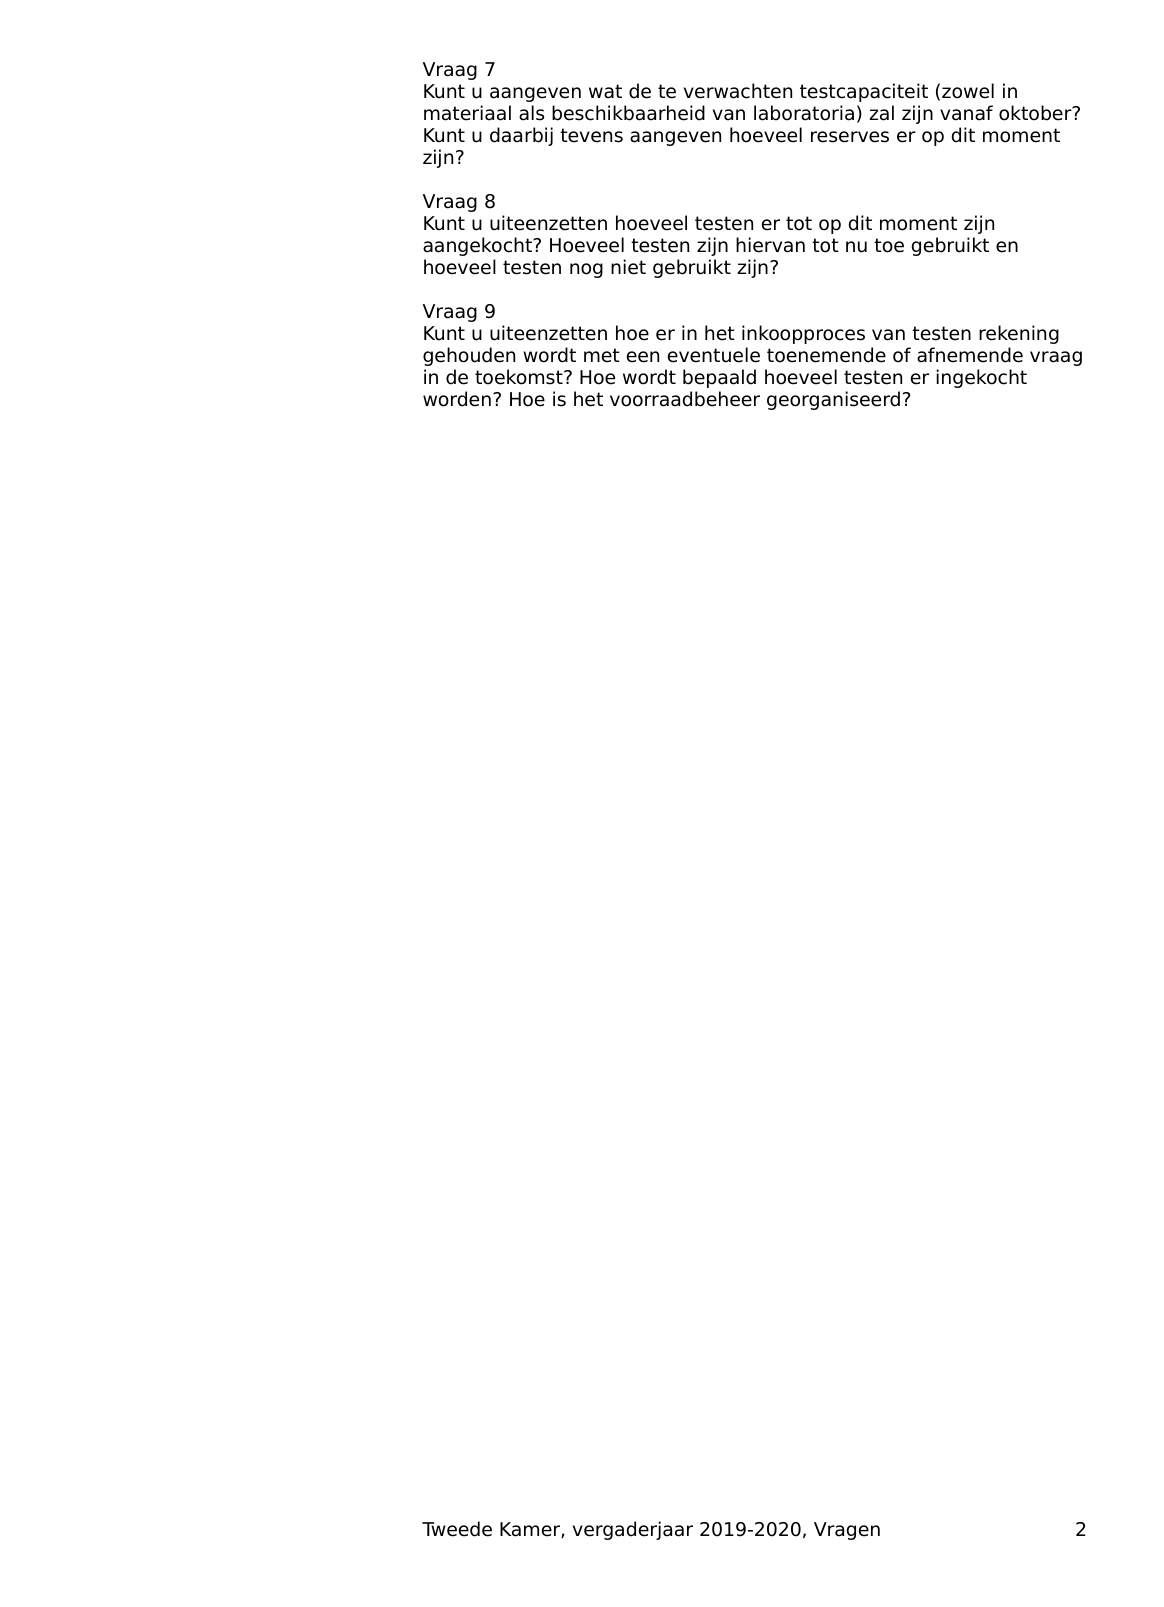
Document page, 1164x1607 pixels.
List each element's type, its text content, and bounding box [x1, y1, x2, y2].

text Vraag 8 [422, 191, 1087, 213]
text Kunt u uiteenzetten hoeveel testen er tot op dit moment zijn aangekocht? Hoeveel testen zijn hiervan tot nu toe gebruikt en hoeveel testen nog niet gebruikt zijn? [422, 213, 1087, 279]
text Kunt u aangeven wat de te verwachten testcapaciteit (zowel in materiaal als beschikbaarheid van laboratoria) zal zijn vanaf oktober? Kunt u daarbij tevens aangeven hoeveel reserves er op dit moment zijn? [422, 81, 1087, 169]
text Vraag 7 [422, 59, 1087, 81]
text Vraag 9 [422, 301, 1087, 323]
text Kunt u uiteenzetten hoe er in het inkoopproces van testen rekening gehouden wordt met een eventuele toenemende of afnemende vraag in de toekomst? Hoe wordt bepaald hoeveel testen er ingekocht worden? Hoe is het voorraadbeheer georganiseerd? [422, 323, 1087, 411]
